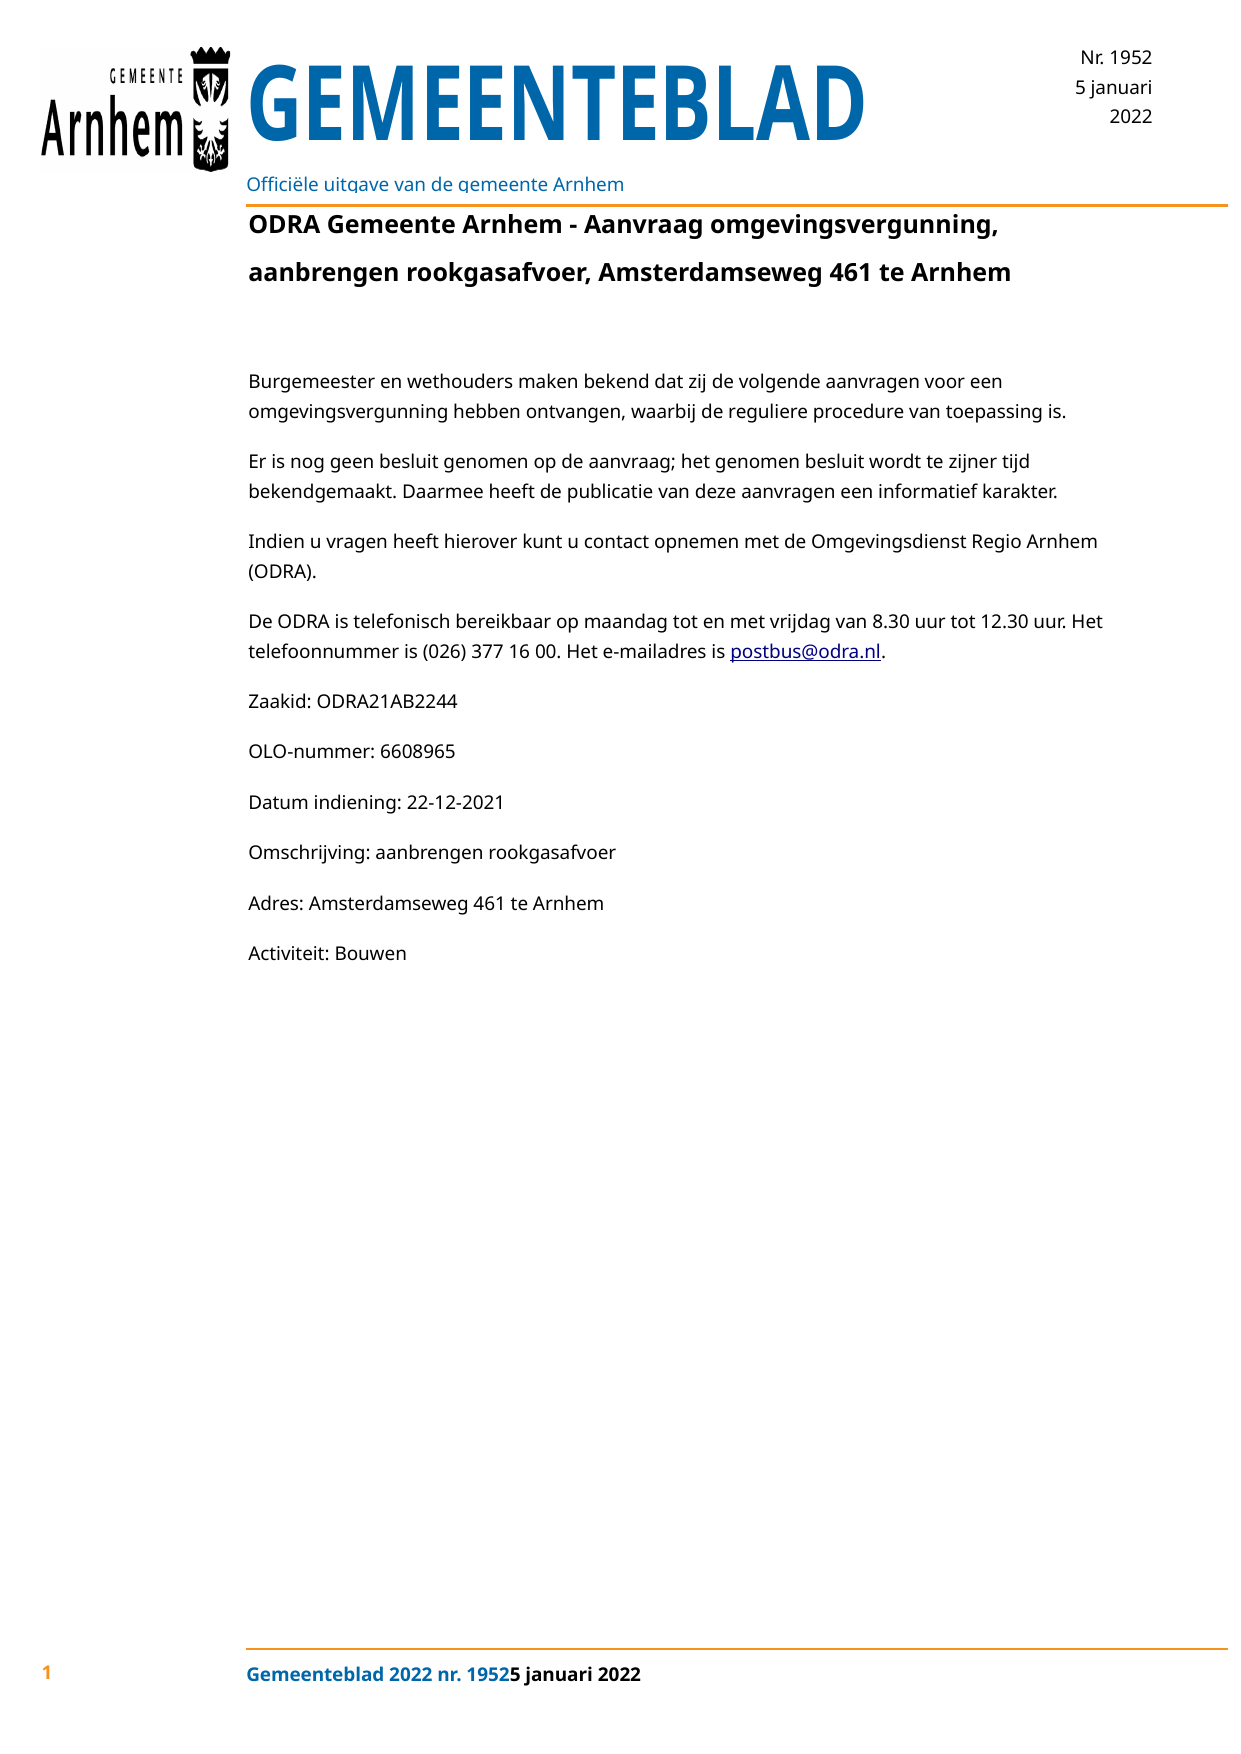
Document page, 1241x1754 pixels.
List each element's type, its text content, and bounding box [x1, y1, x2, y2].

text Activiteit: Bouwen [248, 940, 1152, 966]
text Adres: Amsterdamseweg 461 te Arnhem [248, 890, 1152, 916]
text Datum indiening: 22-12-2021 [248, 789, 1152, 815]
text Indien u vragen heeft hierover kunt u contact opnemen met de Omgevingsdienst Regio Arnhem (ODRA). [248, 528, 1152, 584]
text De ODRA is telefonisch bereikbaar op maandag tot en met vrijdag van 8.30 uur tot 12.30 uur. Het telefoonnummer is (026) 377 16 00. Het e-mailadres is postbus@odra.nl. [248, 608, 1152, 664]
text ODRA Gemeente Arnhem - Aanvraag omgevingsvergunning, aanbrengen rookgasafvoer, Amsterdamseweg 461 te Arnhem [248, 207, 1152, 288]
text Zaakid: ODRA21AB2244 [248, 688, 1152, 714]
text Omschrijving: aanbrengen rookgasafvoer [248, 839, 1152, 865]
picture [41, 47, 231, 172]
text Burgemeester en wethouders maken bekend dat zij de volgende aanvragen voor een omgevingsvergunning hebben ontvangen, waarbij de reguliere procedure van toepassing is. [248, 368, 1152, 424]
text Er is nog geen besluit genomen op de aanvraag; het genomen besluit wordt te zijner tijd bekendgemaakt. Daarmee heeft de publicatie van deze aanvragen een informatief karakter. [248, 448, 1152, 504]
text OLO-nummer: 6608965 [248, 739, 1152, 764]
